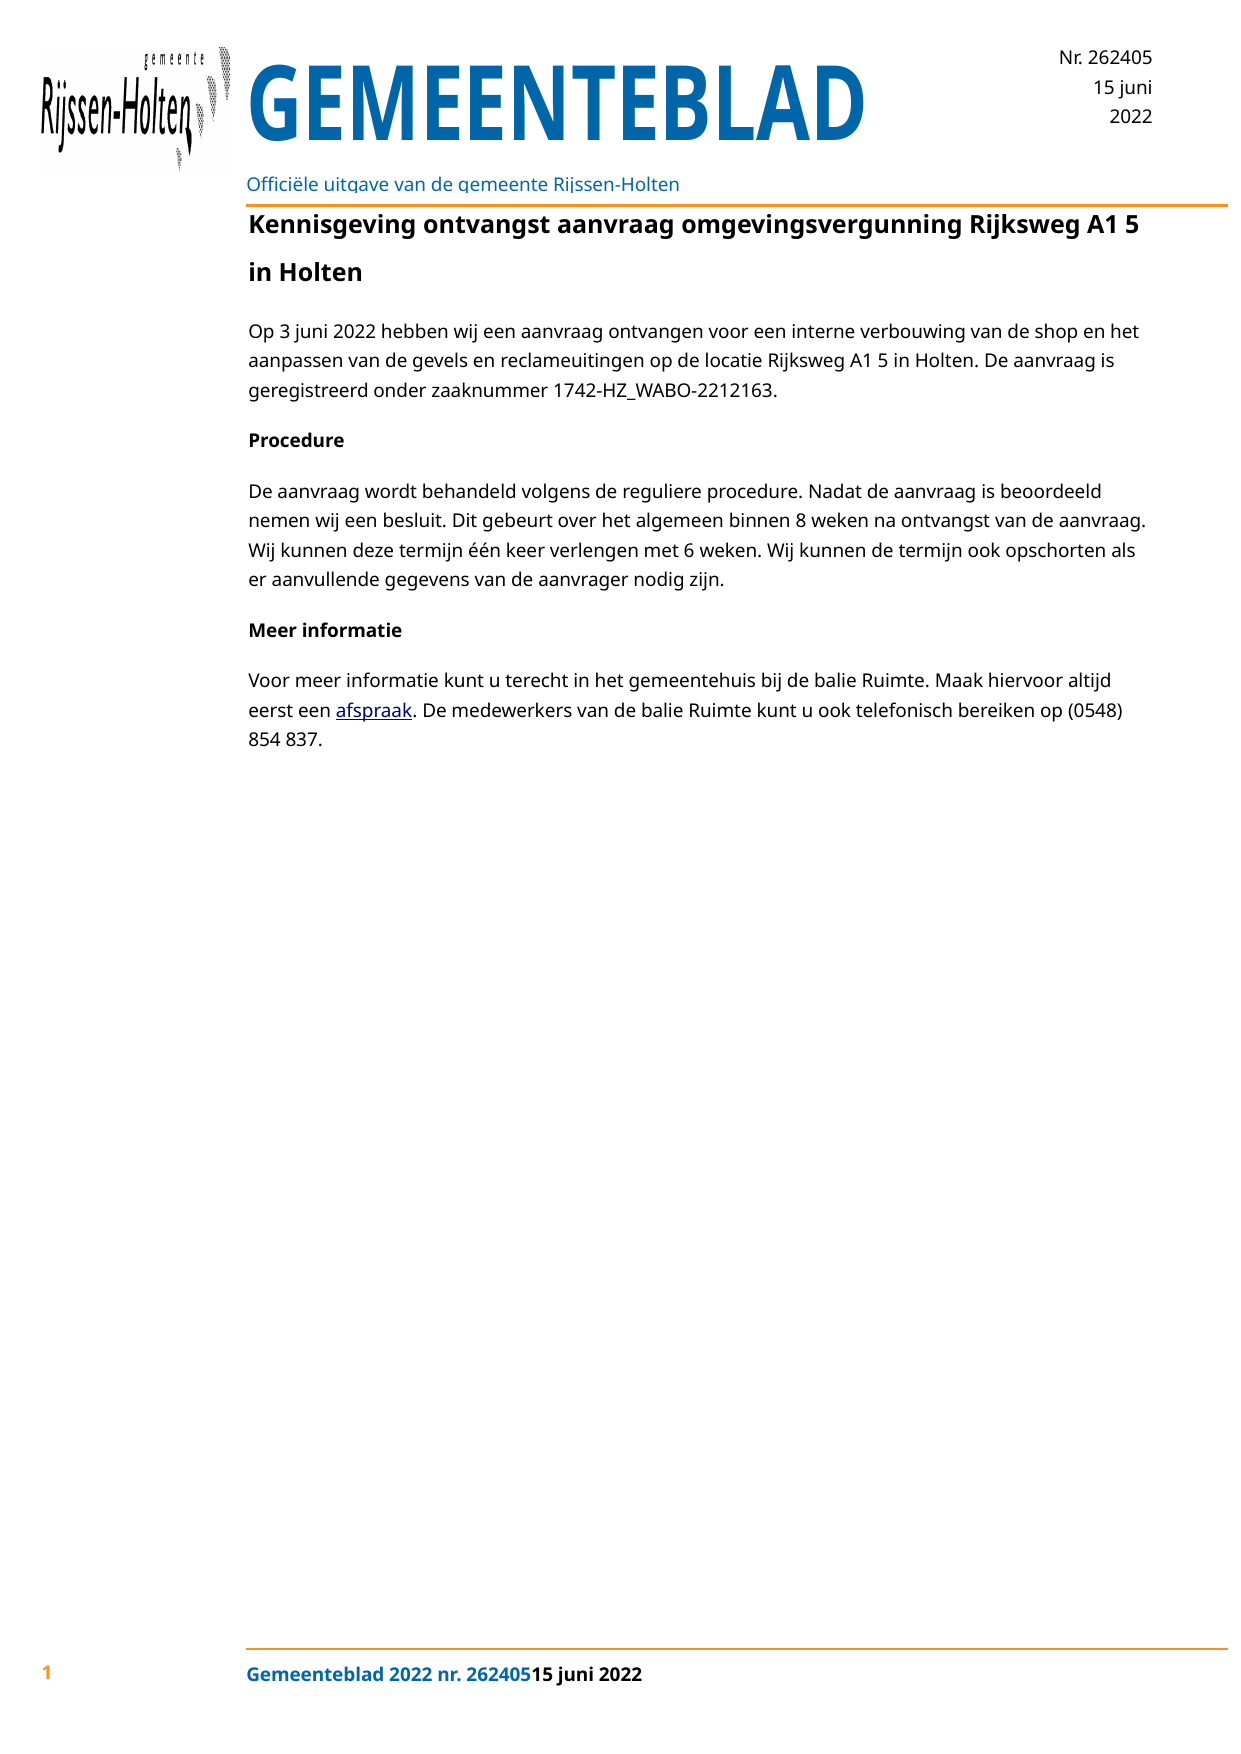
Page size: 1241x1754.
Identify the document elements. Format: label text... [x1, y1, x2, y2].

text Kennisgeving ontvangst aanvraag omgevingsvergunning Rijksweg A1 5 in Holten [248, 207, 1152, 288]
text Procedure [248, 427, 1152, 453]
text De aanvraag wordt behandeld volgens de reguliere procedure. Nadat de aanvraag is beoordeeld nemen wij een besluit. Dit gebeurt over het algemeen binnen 8 weken na ontvangst van de aanvraag. Wij kunnen deze termijn één keer verlengen met 6 weken. Wij kunnen de termijn ook opschorten als er aanvullende gegevens van de aanvrager nodig zijn. [248, 478, 1152, 592]
text Op 3 juni 2022 hebben wij een aanvraag ontvangen voor een interne verbouwing van de shop en het aanpassen van de gevels en reclameuitingen op de locatie Rijksweg A1 5 in Holten. De aanvraag is geregistreerd onder zaaknummer 1742-HZ_WABO-2212163. [248, 318, 1152, 403]
picture [41, 47, 231, 172]
text Meer informatie [248, 617, 1152, 643]
text Voor meer informatie kunt u terecht in het gemeentehuis bij de balie Ruimte. Maak hiervoor altijd eerst een afspraak. De medewerkers van de balie Ruimte kunt u ook telefonisch bereiken op (0548) 854 837. [248, 667, 1152, 752]
